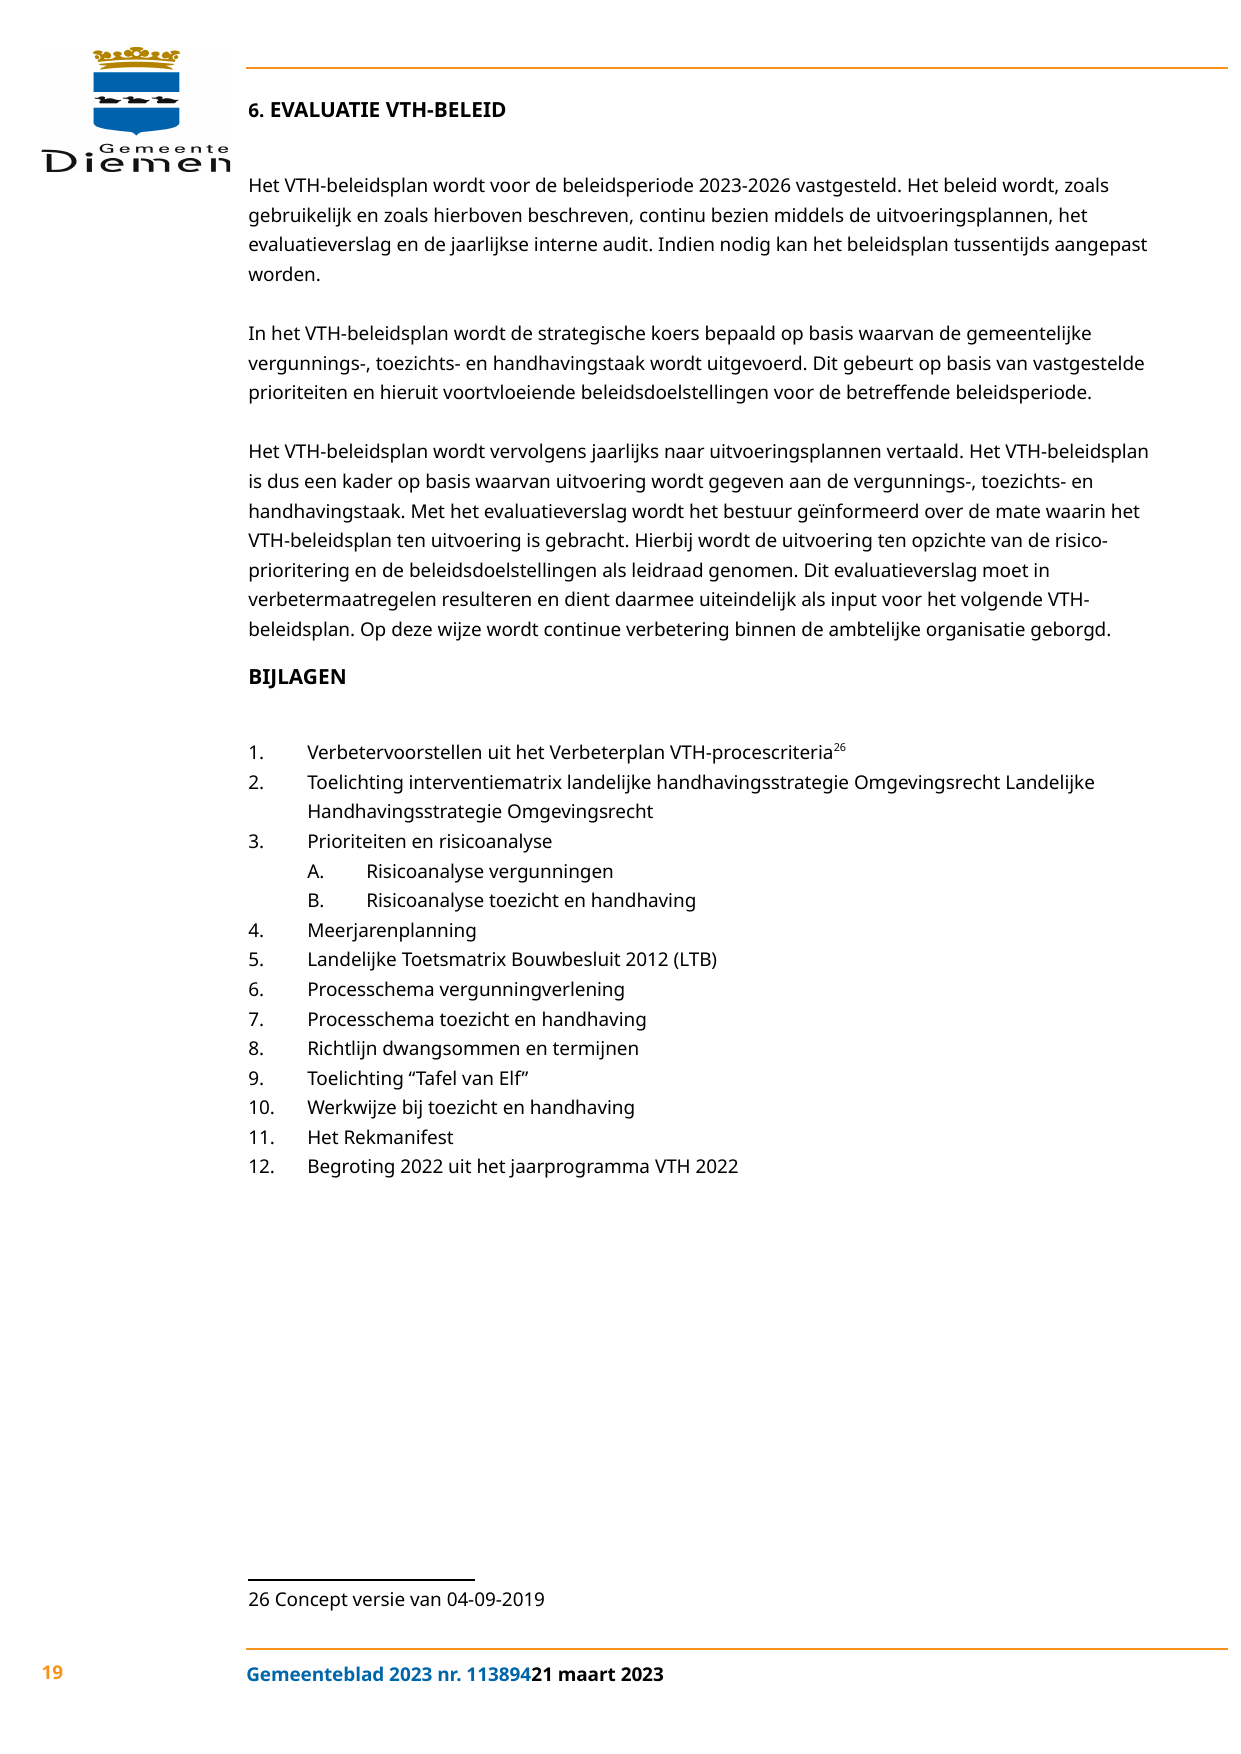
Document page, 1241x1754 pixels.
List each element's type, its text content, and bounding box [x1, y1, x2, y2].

list Risicoanalyse toezicht en handhaving [307, 887, 1152, 913]
list Werkwijze bij toezicht en handhaving [248, 1094, 1152, 1120]
text In het VTH-beleidsplan wordt de strategische koers bepaald op basis waarvan de gemeentelijke [248, 320, 1152, 346]
list Risicoanalyse vergunningen [307, 858, 1152, 884]
list Het Rekmanifest [248, 1124, 1152, 1150]
list Processchema vergunningverlening [248, 976, 1152, 1002]
list Verbetervoorstellen uit het Verbeterplan VTH-procescriteria [248, 739, 1152, 765]
list Toelichting “Tafel van Elf” [248, 1065, 1152, 1091]
list Landelijke Toetsmatrix Bouwbesluit 2012 (LTB) [248, 947, 1152, 972]
list Concept versie van 04-09-2019 [248, 1586, 1152, 1612]
list Prioriteiten en risicoanalyse [248, 828, 1152, 854]
text vergunnings-, toezichts- en handhavingstaak wordt uitgevoerd. Dit gebeurt op basis van vastgestelde prioriteiten en hieruit voortvloeiende beleidsdoelstellingen voor de betreffende beleidsperiode. [248, 350, 1152, 405]
list Begroting 2022 uit het jaarprogramma VTH 2022 [248, 1154, 1152, 1179]
list Meerjarenplanning [248, 917, 1152, 943]
list Toelichting interventiematrix landelijke handhavingsstrategie Omgevingsrecht Landelijke Handhavingsstrategie Omgevingsrecht [248, 769, 1152, 824]
text Het VTH-beleidsplan wordt voor de beleidsperiode 2023-2026 vastgesteld. Het beleid wordt, zoals gebruikelijk en zoals hierboven beschreven, continu bezien middels de uitvoeringsplannen, het evaluatieverslag en de jaarlijkse interne audit. Indien nodig kan het beleidsplan tussentijds aangepast worden. [248, 172, 1152, 287]
list Processchema toezicht en handhaving [248, 1006, 1152, 1032]
text BIJLAGEN [248, 662, 1152, 690]
text Het VTH-beleidsplan wordt vervolgens jaarlijks naar uitvoeringsplannen vertaald. Het VTH-beleidsplan is dus een kader op basis waarvan uitvoering wordt gegeven aan de vergunnings-, toezichts- en handhavingstaak. Met het evaluatieverslag wordt het bestuur geïnformeerd over de mate waarin het VTH-beleidsplan ten uitvoering is gebracht. Hierbij wordt de uitvoering ten opzichte van de risico-prioritering en de beleidsdoelstellingen als leidraad genomen. Dit evaluatieverslag moet in verbetermaatregelen resulteren en dient daarmee uiteindelijk als input voor het volgende VTH-beleidsplan. Op deze wijze wordt continue verbetering binnen de ambtelijke organisatie geborgd. [248, 439, 1152, 642]
text 6. EVALUATIE VTH-BELEID [248, 95, 1152, 123]
list Richtlijn dwangsommen en termijnen [248, 1035, 1152, 1061]
picture [41, 47, 231, 172]
